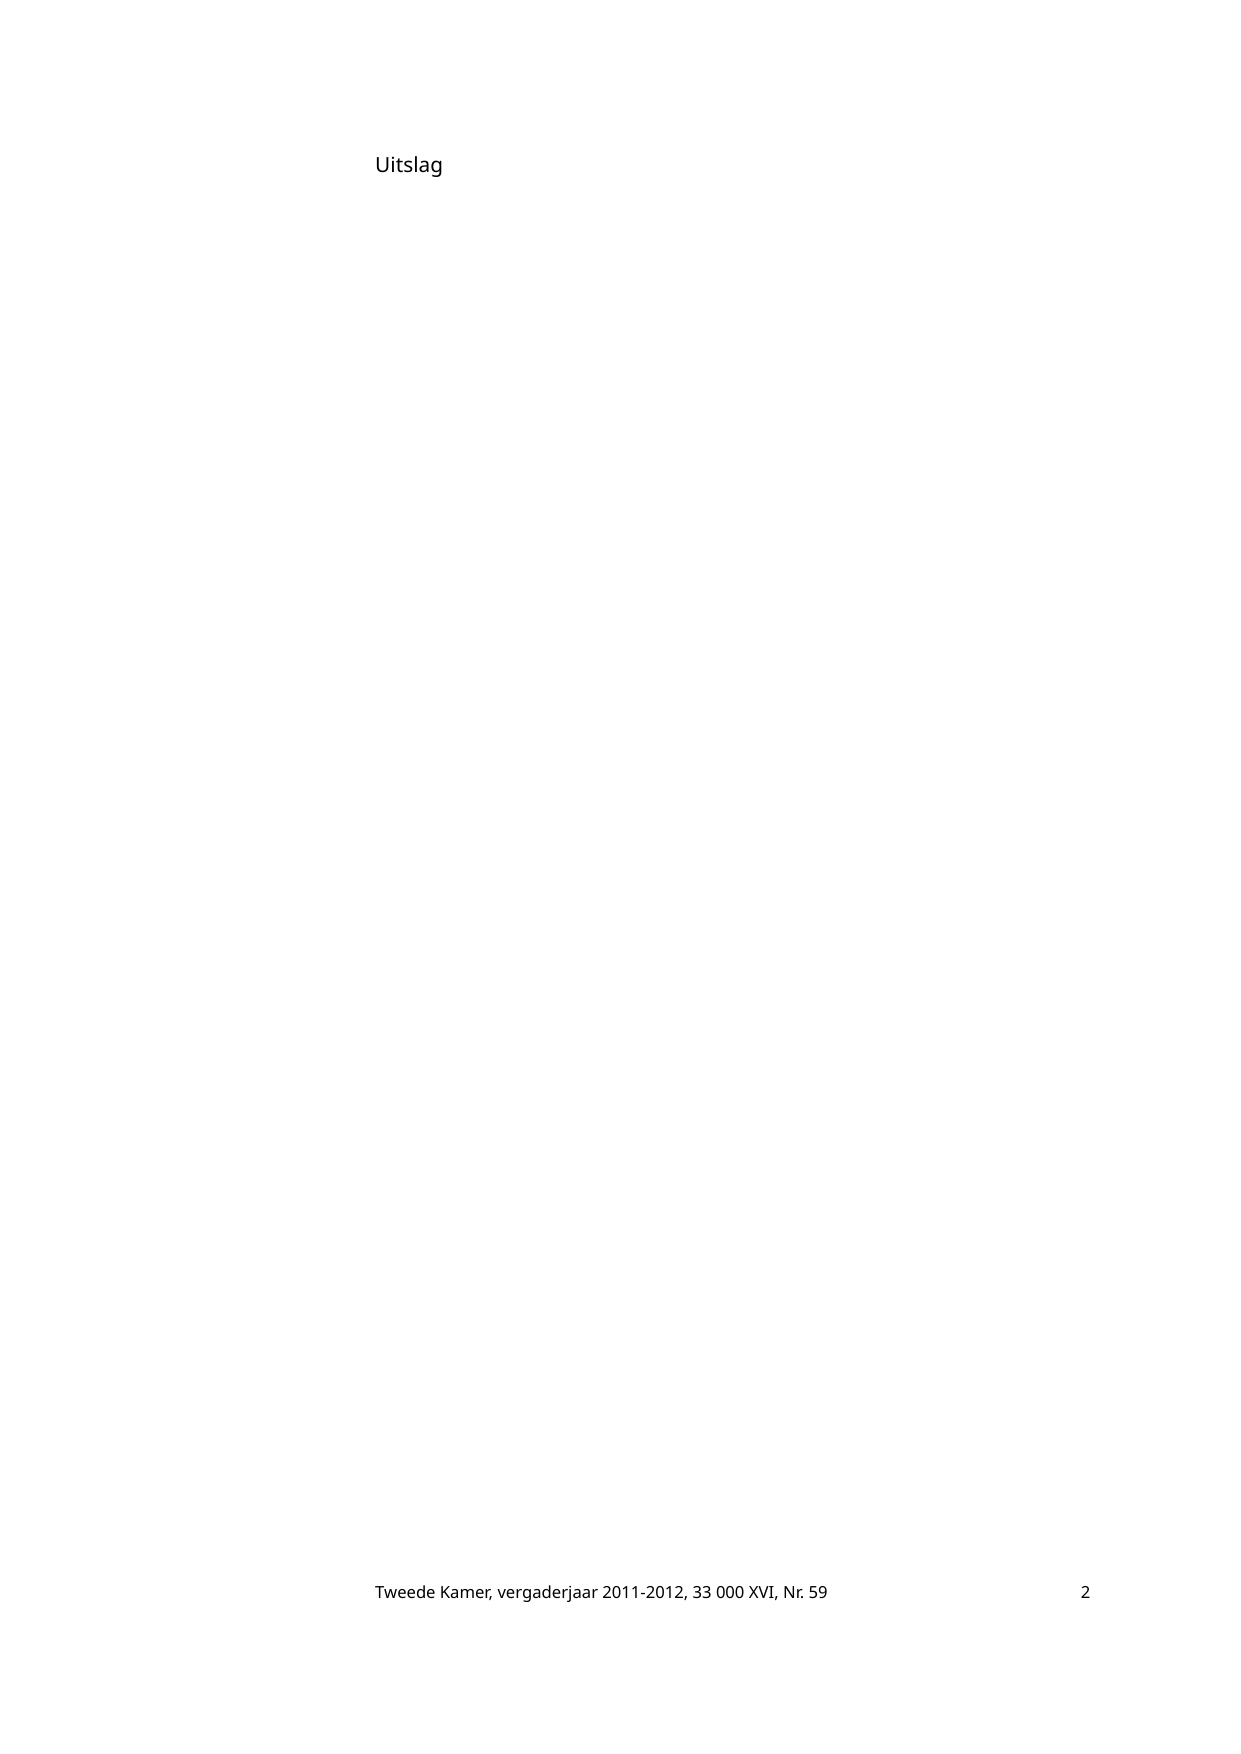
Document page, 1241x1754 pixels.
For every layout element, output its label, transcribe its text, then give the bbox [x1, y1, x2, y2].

text Uitslag [375, 150, 1090, 178]
